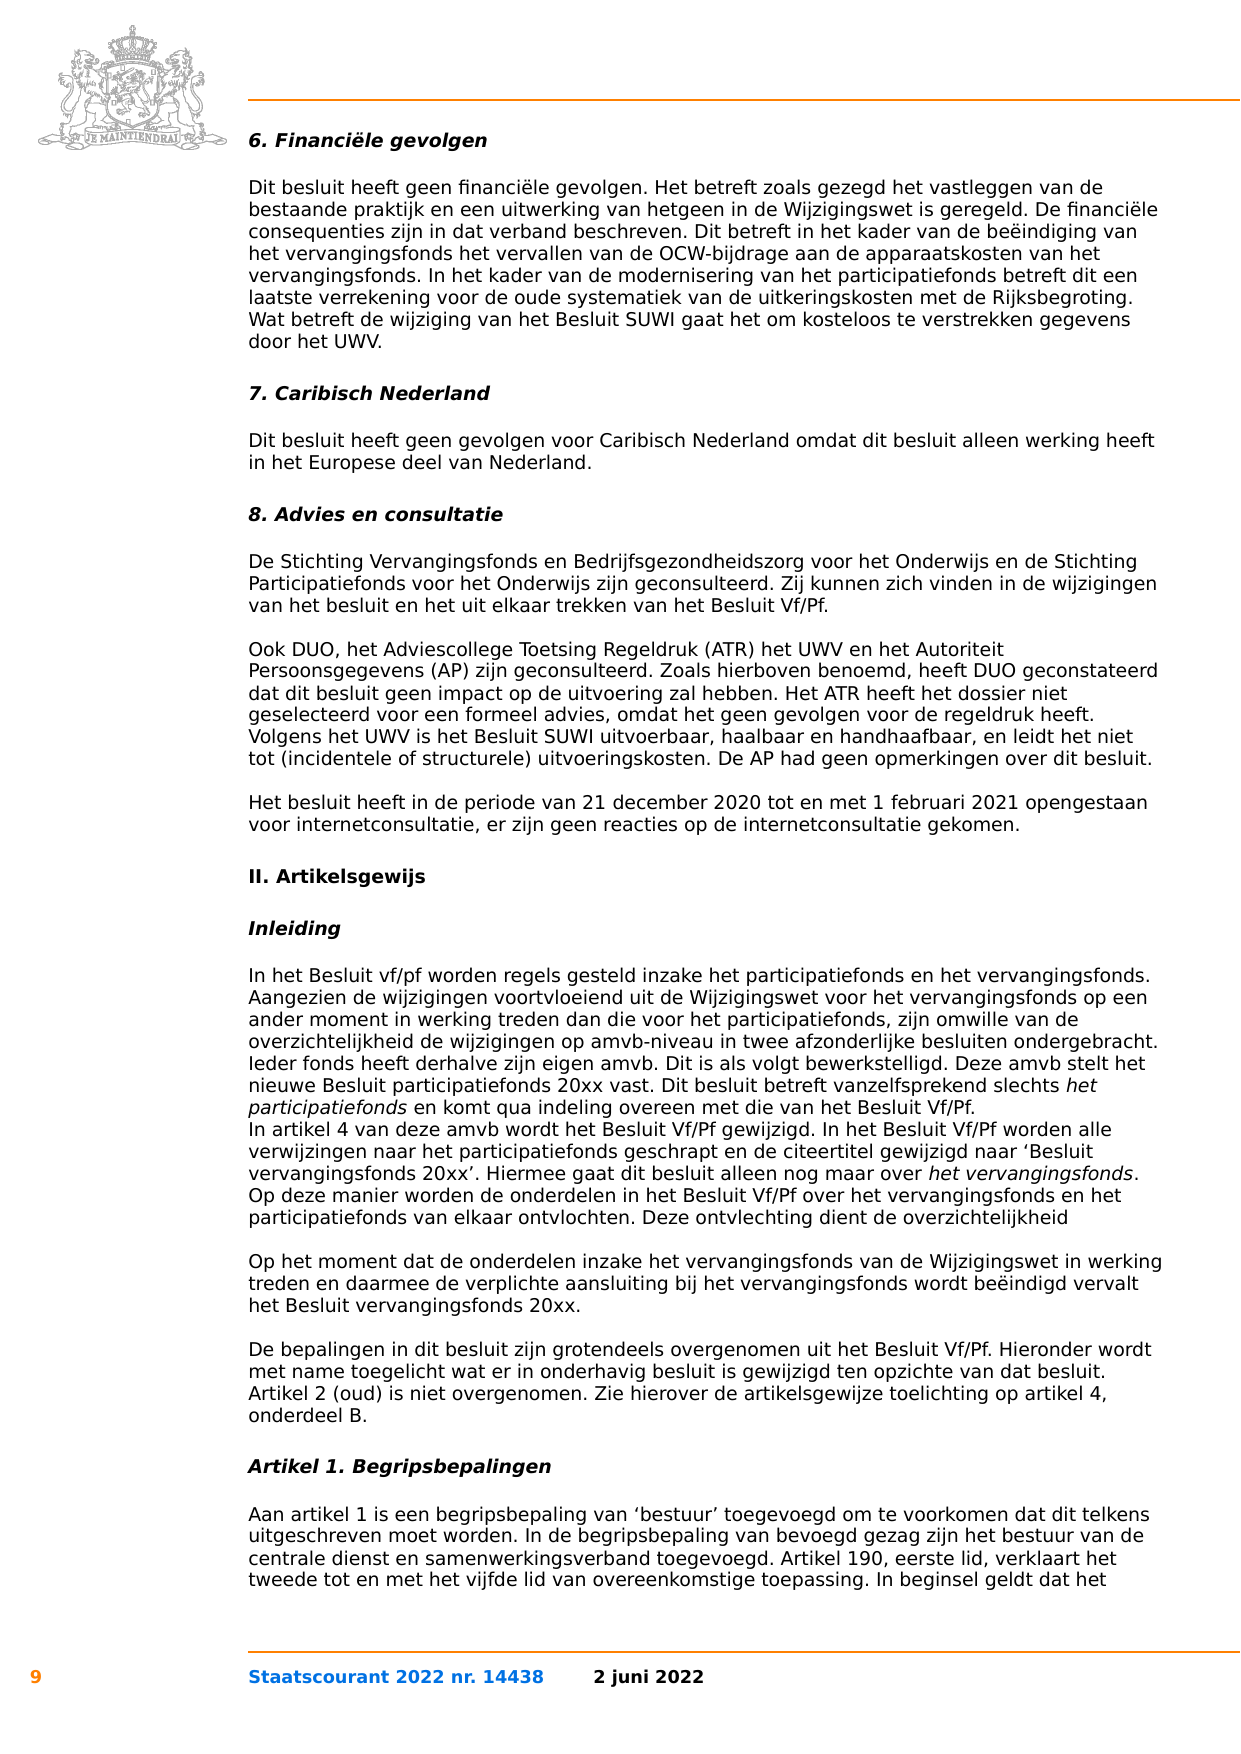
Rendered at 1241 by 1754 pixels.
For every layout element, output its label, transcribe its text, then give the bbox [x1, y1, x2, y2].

subtitle Inleiding [248, 918, 1163, 940]
text De Stichting Vervangingsfonds en Bedrijfsgezondheidszorg voor het Onderwijs en de Stichting Participatiefonds voor het Onderwijs zijn geconsulteerd. Zij kunnen zich vinden in de wijzigingen van het besluit en het uit elkaar trekken van het Besluit Vf/Pf. [248, 551, 1163, 617]
text In artikel 4 van deze amvb wordt het Besluit Vf/Pf gewijzigd. In het Besluit Vf/Pf worden alle verwijzingen naar het participatiefonds geschrapt en de citeertitel gewijzigd naar ‘Besluit vervangingsfonds 20xx’. Hiermee gaat dit besluit alleen nog maar over het vervangingsfonds. Op deze manier worden de onderdelen in het Besluit Vf/Pf over het vervangingsfonds en het participatiefonds van elkaar ontvlochten. Deze ontvlechting dient de overzichtelijkheid [248, 1119, 1163, 1229]
text Ook DUO, het Adviescollege Toetsing Regeldruk (ATR) het UWV en het Autoriteit Persoonsgegevens (AP) zijn geconsulteerd. Zoals hierboven benoemd, heeft DUO geconstateerd dat dit besluit geen impact op de uitvoering zal hebben. Het ATR heeft het dossier niet geselecteerd voor een formeel advies, omdat het geen gevolgen voor de regeldruk heeft. Volgens het UWV is het Besluit SUWI uitvoerbaar, haalbaar en handhaafbaar, en leidt het niet tot (incidentele of structurele) uitvoeringskosten. De AP had geen opmerkingen over dit besluit. [248, 638, 1163, 770]
text Dit besluit heeft geen financiële gevolgen. Het betreft zoals gezegd het vastleggen van de bestaande praktijk en een uitwerking van hetgeen in de Wijzigingswet is geregeld. De financiële consequenties zijn in dat verband beschreven. Dit betreft in het kader van de beëindiging van het vervangingsfonds het vervallen van de OCW-bijdrage aan de apparaatskosten van het vervangingsfonds. In het kader van de modernisering van het participatiefonds betreft dit een laatste verrekening voor de oude systematiek van de uitkeringskosten met de Rijksbegroting. Wat betreft de wijziging van het Besluit SUWI gaat het om kosteloos te verstrekken gegevens door het UWV. [248, 177, 1163, 353]
text De bepalingen in dit besluit zijn grotendeels overgenomen uit het Besluit Vf/Pf. Hieronder wordt met name toegelicht wat er in onderhavig besluit is gewijzigd ten opzichte van dat besluit. Artikel 2 (oud) is niet overgenomen. Zie hierover de artikelsgewijze toelichting op artikel 4, onderdeel B. [248, 1338, 1163, 1426]
subtitle 7. Caribisch Nederland [248, 383, 1163, 405]
subtitle Artikel 1. Begripsbepalingen [248, 1456, 1163, 1478]
text In het Besluit vf/pf worden regels gesteld inzake het participatiefonds en het vervangingsfonds. Aangezien de wijzigingen voortvloeiend uit de Wijzigingswet voor het vervangingsfonds op een ander moment in werking treden dan die voor het participatiefonds, zijn omwille van de overzichtelijkheid de wijzigingen op amvb-niveau in twee afzonderlijke besluiten ondergebracht. Ieder fonds heeft derhalve zijn eigen amvb. Dit is als volgt bewerkstelligd. Deze amvb stelt het nieuwe Besluit participatiefonds 20xx vast. Dit besluit betreft vanzelfsprekend slechts het participatiefonds en komt qua indeling overeen met die van het Besluit Vf/Pf. [248, 965, 1163, 1119]
text Aan artikel 1 is een begripsbepaling van ‘bestuur’ toegevoegd om te voorkomen dat dit telkens uitgeschreven moet worden. In de begripsbepaling van bevoegd gezag zijn het bestuur van de centrale dienst en samenwerkingsverband toegevoegd. Artikel 190, eerste lid, verklaart het tweede tot en met het vijfde lid van overeenkomstige toepassing. In beginsel geldt dat het [248, 1503, 1163, 1591]
subtitle 6. Financiële gevolgen [248, 130, 1163, 152]
text Dit besluit heeft geen gevolgen voor Caribisch Nederland omdat dit besluit alleen werking heeft in het Europese deel van Nederland. [248, 430, 1163, 474]
text Het besluit heeft in de periode van 21 december 2020 tot en met 1 februari 2021 opengestaan voor internetconsultatie, er zijn geen reacties op de internetconsultatie gekomen. [248, 792, 1163, 836]
subtitle 8. Advies en consultatie [248, 504, 1163, 526]
text Op het moment dat de onderdelen inzake het vervangingsfonds van de Wijzigingswet in werking treden en daarmee de verplichte aansluiting bij het vervangingsfonds wordt beëindigd vervalt het Besluit vervangingsfonds 20xx. [248, 1251, 1163, 1317]
subtitle II. Artikelsgewijs [248, 866, 1163, 888]
picture [38, 25, 227, 150]
